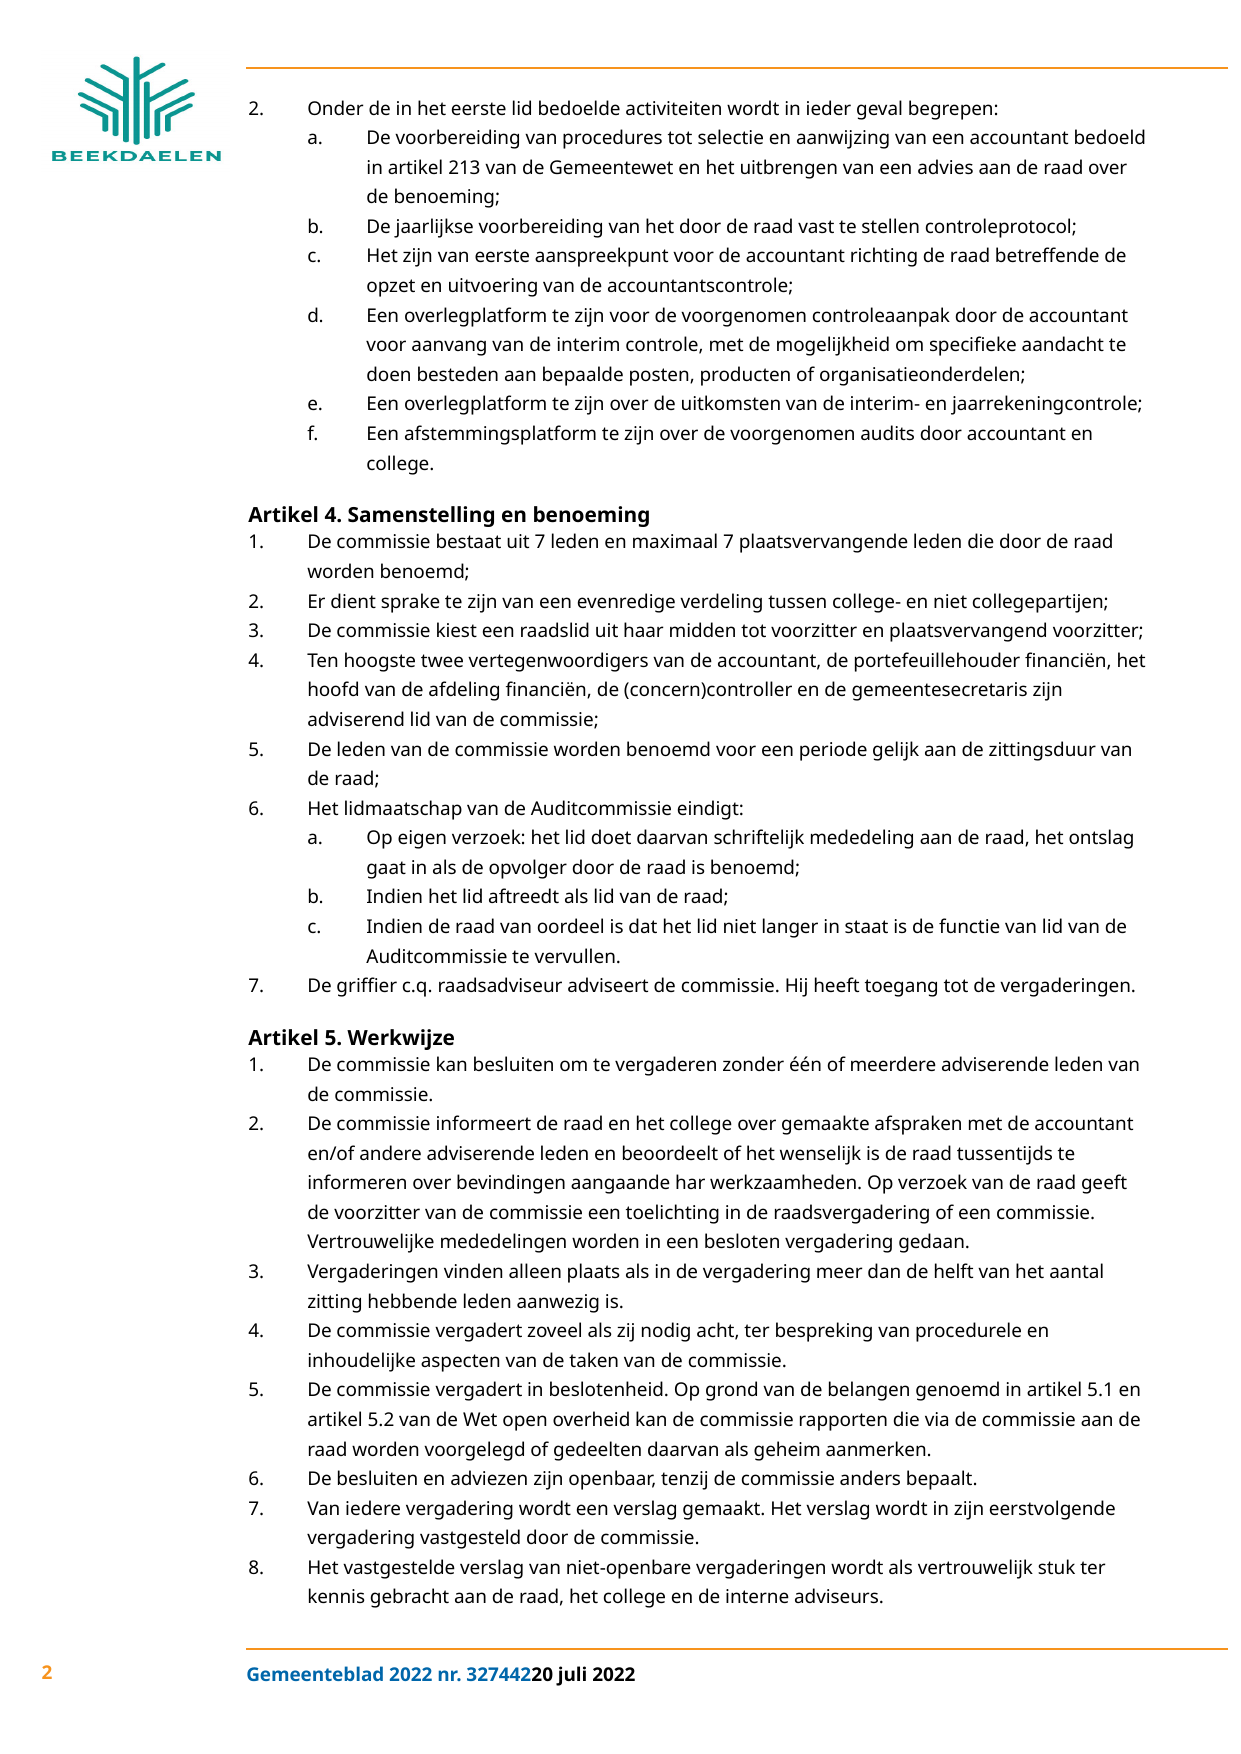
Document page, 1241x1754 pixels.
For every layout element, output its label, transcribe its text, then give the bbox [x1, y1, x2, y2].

list De commissie vergadert zoveel als zij nodig acht, ter bespreking van procedurele en inhoudelijke aspecten van de taken van de commissie. [248, 1317, 1152, 1373]
list Indien de raad van oordeel is dat het lid niet langer in staat is de functie van lid van de Auditcommissie te vervullen. [307, 913, 1152, 968]
list Vergaderingen vinden alleen plaats als in de vergadering meer dan de helft van het aantal zitting hebbende leden aanwezig is. [248, 1258, 1152, 1314]
list Indien het lid aftreedt als lid van de raad; [307, 884, 1152, 909]
list De commissie informeert de raad en het college over gemaakte afspraken met de accountant en/of andere adviserende leden en beoordeelt of het wenselijk is de raad tussentijds te informeren over bevindingen aangaande har werkzaamheden. Op verzoek van de raad geeft de voorzitter van de commissie een toelichting in de raadsvergadering of een commissie. Vertrouwelijke mededelingen worden in een besloten vergadering gedaan. [248, 1110, 1152, 1254]
list De voorbereiding van procedures tot selectie en aanwijzing van een accountant bedoeld in artikel 213 van de Gemeentewet en het uitbrengen van een advies aan de raad over de benoeming; [307, 124, 1152, 209]
list Een afstemmingsplatform te zijn over de voorgenomen audits door accountant en college. [307, 420, 1152, 476]
list De griffier c.q. raadsadviseur adviseert de commissie. Hij heeft toegang tot de vergaderingen. [248, 972, 1152, 998]
picture [41, 47, 231, 172]
list De jaarlijkse voorbereiding van het door de raad vast te stellen controleprotocol; [307, 213, 1152, 239]
list Van iedere vergadering wordt een verslag gemaakt. Het verslag wordt in zijn eerstvolgende vergadering vastgesteld door de commissie. [248, 1495, 1152, 1550]
list De commissie kan besluiten om te vergaderen zonder één of meerdere adviserende leden van de commissie. [248, 1051, 1152, 1107]
list Een overlegplatform te zijn voor de voorgenomen controleaanpak door de accountant voor aanvang van de interim controle, met de mogelijkheid om specifieke aandacht te doen besteden aan bepaalde posten, producten of organisatieonderdelen; [307, 302, 1152, 387]
text Artikel 4. Samenstelling en benoeming [248, 500, 1152, 529]
list Op eigen verzoek: het lid doet daarvan schriftelijk mededeling aan de raad, het ontslag gaat in als de opvolger door de raad is benoemd; [307, 824, 1152, 880]
list De besluiten en adviezen zijn openbaar, tenzij de commissie anders bepaalt. [248, 1465, 1152, 1491]
list Een overlegplatform te zijn over de uitkomsten van de interim- en jaarrekeningcontrole; [307, 391, 1152, 416]
list De commissie bestaat uit 7 leden en maximaal 7 plaatsvervangende leden die door de raad worden benoemd; [248, 529, 1152, 584]
list De leden van de commissie worden benoemd voor een periode gelijk aan de zittingsduur van de raad; [248, 736, 1152, 791]
list Het lidmaatschap van de Auditcommissie eindigt: [248, 795, 1152, 821]
list De commissie vergadert in beslotenheid. Op grond van de belangen genoemd in artikel 5.1 en artikel 5.2 van de Wet open overheid kan de commissie rapporten die via de commissie aan de raad worden voorgelegd of gedeelten daarvan als geheim aanmerken. [248, 1377, 1152, 1462]
list Het vastgestelde verslag van niet-openbare vergaderingen wordt als vertrouwelijk stuk ter kennis gebracht aan de raad, het college en de interne adviseurs. [248, 1554, 1152, 1609]
list Ten hoogste twee vertegenwoordigers van de accountant, de portefeuillehouder financiën, het hoofd van de afdeling financiën, de (concern)controller en de gemeentesecretaris zijn adviserend lid van de commissie; [248, 647, 1152, 732]
list Onder de in het eerste lid bedoelde activiteiten wordt in ieder geval begrepen: [248, 95, 1152, 121]
text Artikel 5. Werkwijze [248, 1023, 1152, 1051]
list Er dient sprake te zijn van een evenredige verdeling tussen college- en niet collegepartijen; [248, 588, 1152, 613]
list De commissie kiest een raadslid uit haar midden tot voorzitter en plaatsvervangend voorzitter; [248, 617, 1152, 643]
list Het zijn van eerste aanspreekpunt voor de accountant richting de raad betreffende de opzet en uitvoering van de accountantscontrole; [307, 243, 1152, 298]
